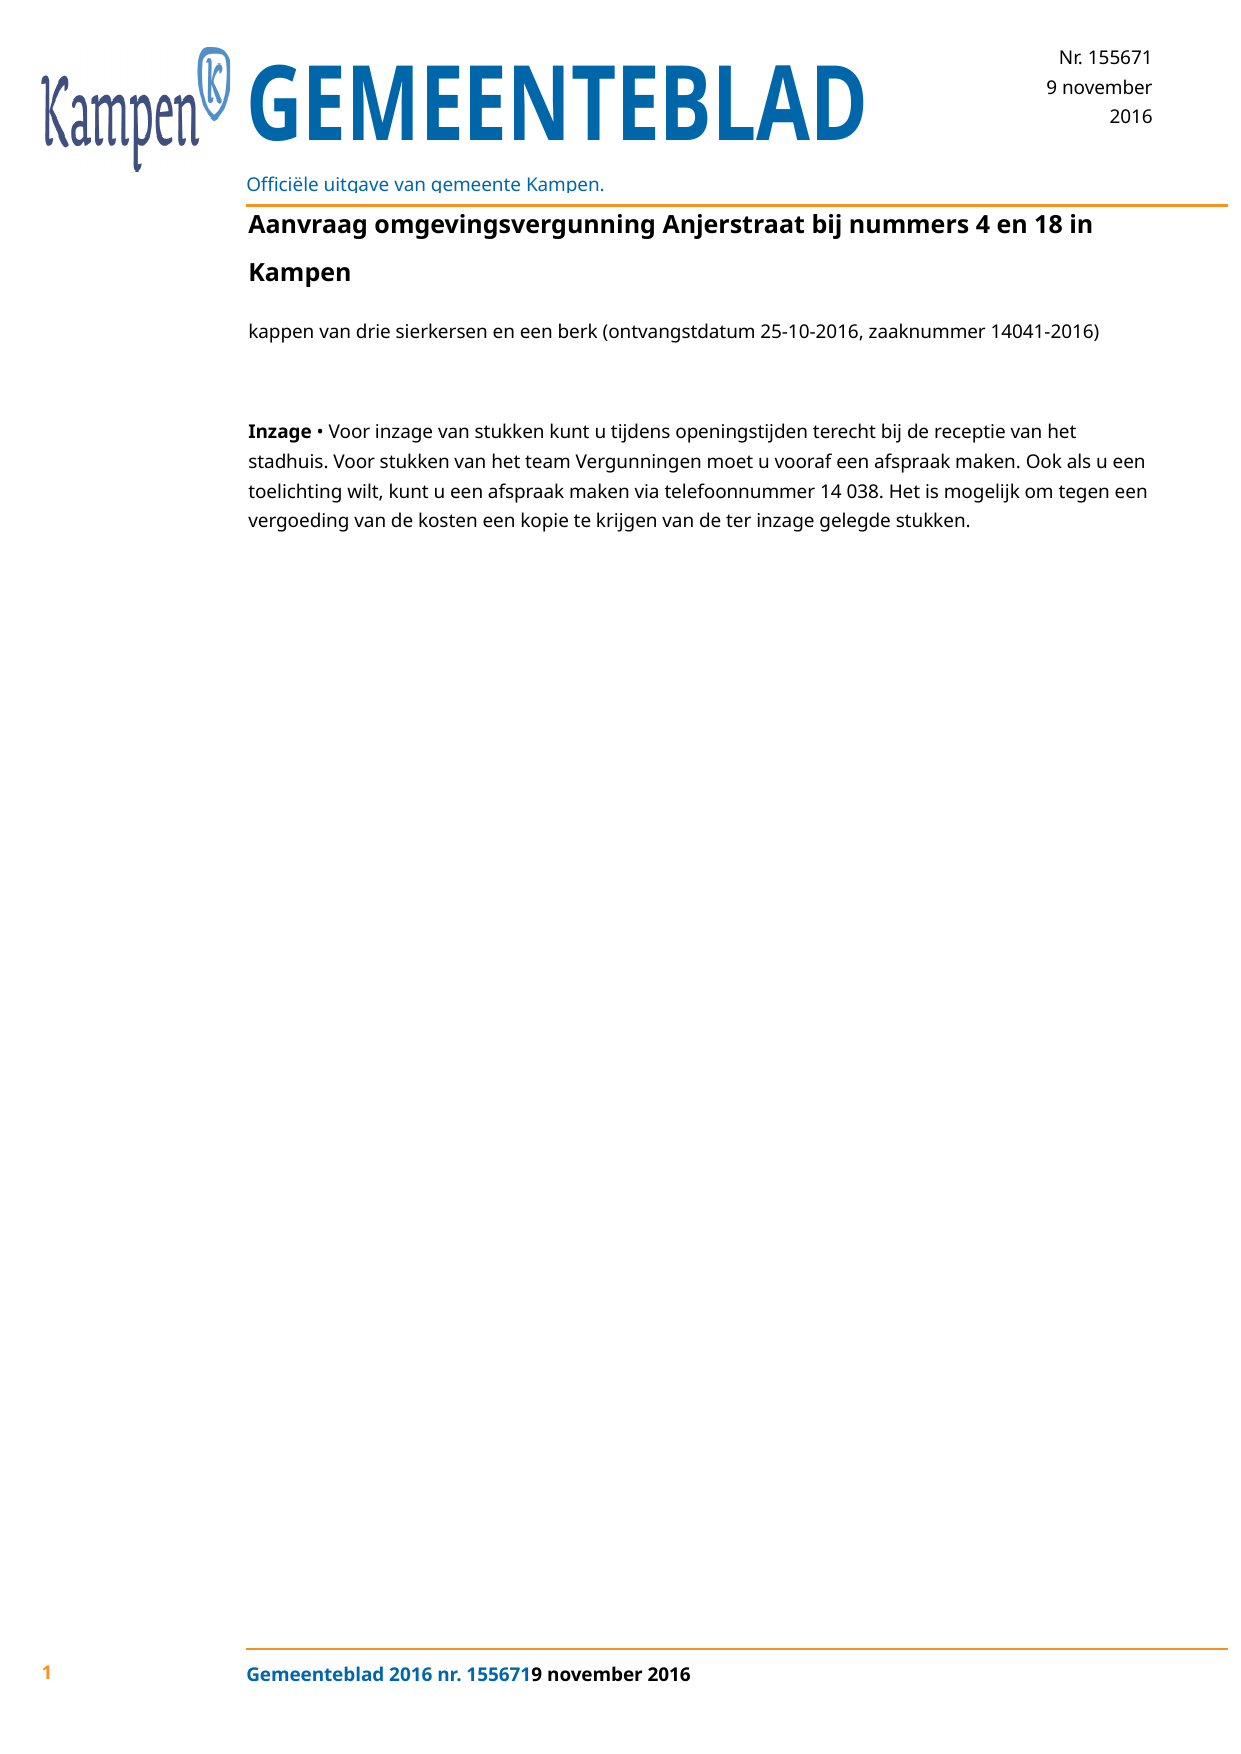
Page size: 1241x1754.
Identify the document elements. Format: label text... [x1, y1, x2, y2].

text kappen van drie sierkersen en een berk (ontvangstdatum 25-10-2016, zaaknummer 14041-2016) [248, 318, 1152, 344]
picture [41, 47, 231, 172]
text Aanvraag omgevingsvergunning Anjerstraat bij nummers 4 en 18 in Kampen [248, 207, 1152, 288]
text Inzage • Voor inzage van stukken kunt u tijdens openingstijden terecht bij de receptie van het stadhuis. Voor stukken van het team Vergunningen moet u vooraf een afspraak maken. Ook als u een toelichting wilt, kunt u een afspraak maken via telefoonnummer 14 038. Het is mogelijk om tegen een vergoeding van de kosten een kopie te krijgen van de ter inzage gelegde stukken. [248, 419, 1152, 533]
